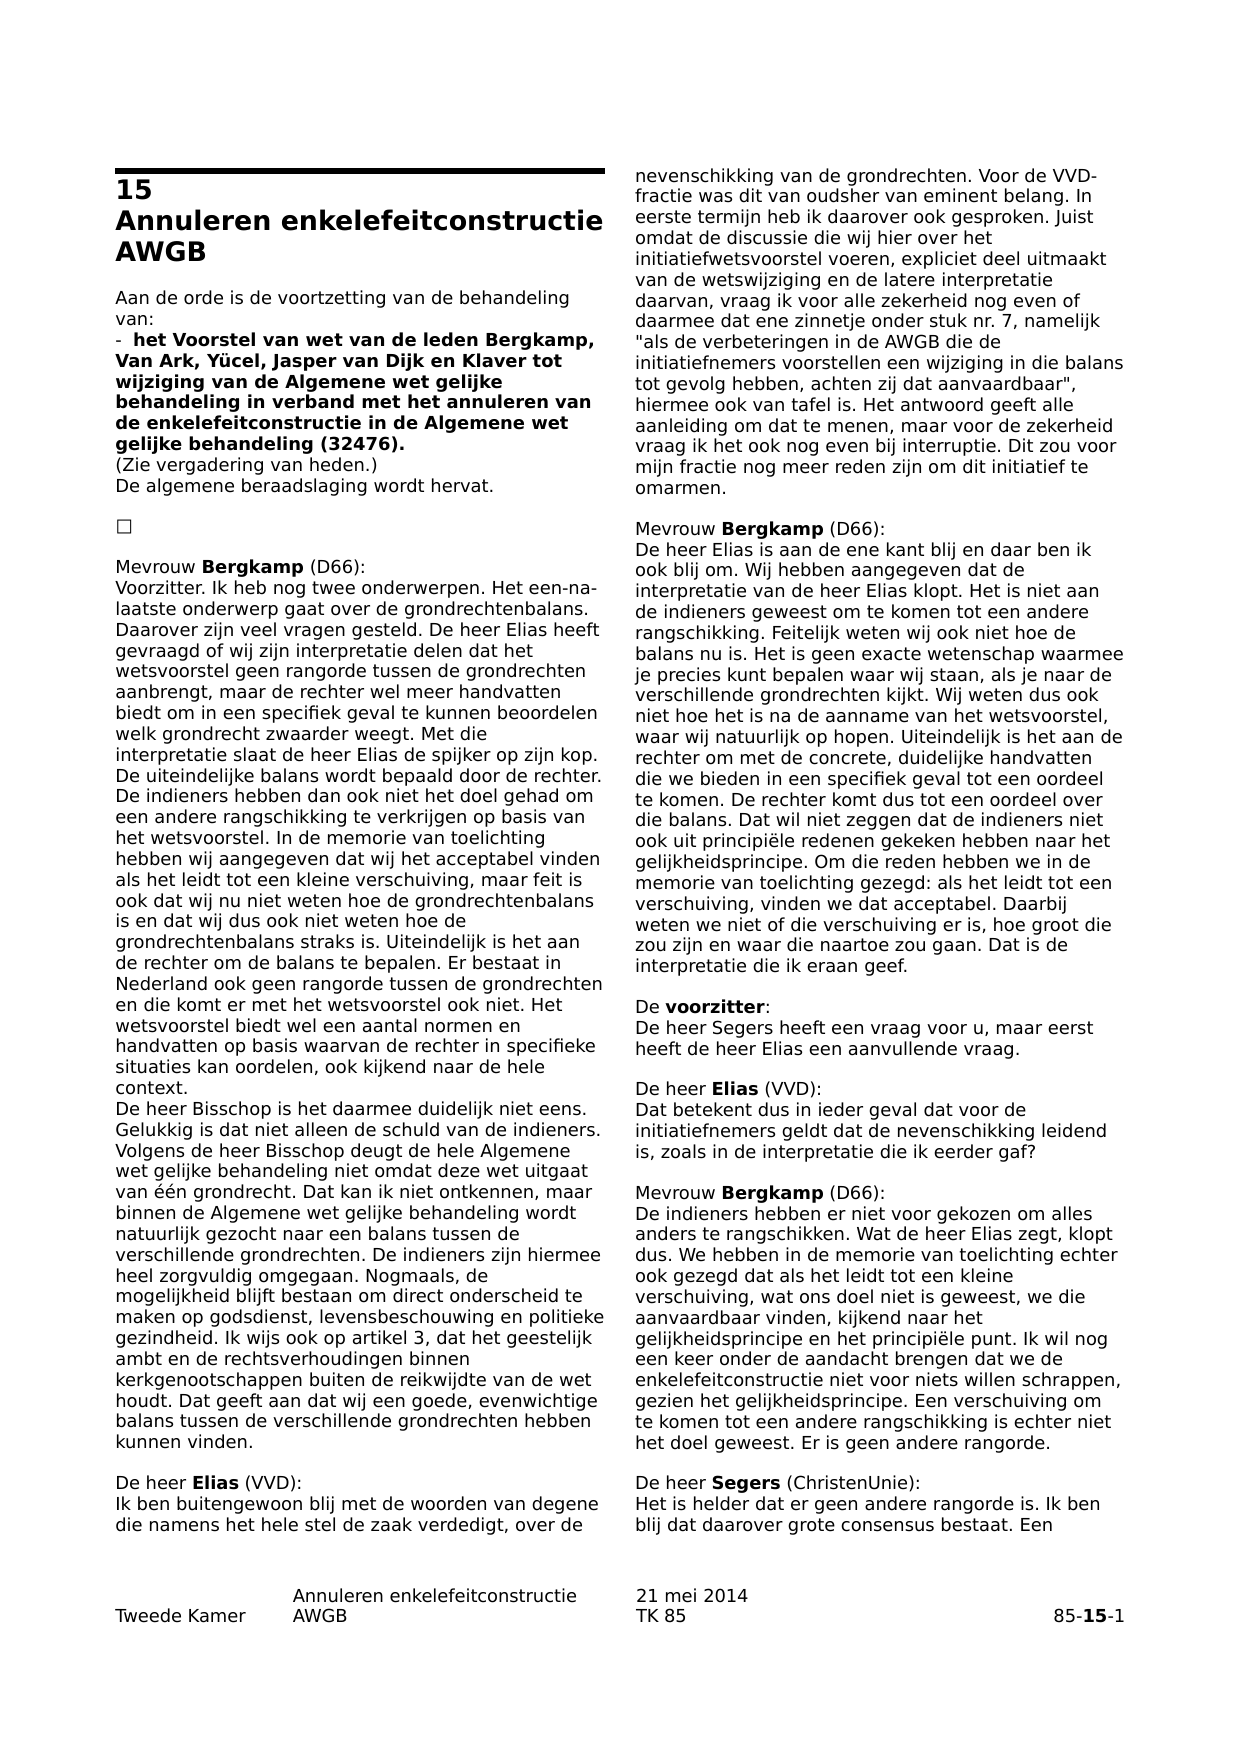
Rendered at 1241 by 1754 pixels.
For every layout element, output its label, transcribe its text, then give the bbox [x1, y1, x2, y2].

text De indieners hebben er niet voor gekozen om alles anders te rangschikken. Wat de heer Elias zegt, klopt dus. We hebben in de memorie van toelichting echter ook gezegd dat als het leidt tot een kleine verschuiving, wat ons doel niet is geweest, we die aanvaardbaar vinden, kijkend naar het gelijkheidsprincipe en het principiële punt. Ik wil nog een keer onder de aandacht brengen dat we de enkelefeitconstructie niet voor niets willen schrappen, gezien het gelijkheidsprincipe. Een verschuiving om te komen tot een andere rangschikking is echter niet het doel geweest. Er is geen andere rangorde. [635, 1203, 1125, 1453]
text De heer Segers heeft een vraag voor u, maar eerst heeft de heer Elias een aanvullende vraag. [635, 1018, 1125, 1059]
text nevenschikking van de grondrechten. Voor de VVD-fractie was dit van oudsher van eminent belang. In eerste termijn heb ik daarover ook gesproken. Juist omdat de discussie die wij hier over het initiatiefwetsvoorstel voeren, expliciet deel uitmaakt van de wetswijziging en de latere interpretatie daarvan, vraag ik voor alle zekerheid nog even of daarmee dat ene zinnetje onder stuk nr. 7, namelijk "als de verbeteringen in de AWGB die de initiatiefnemers voorstellen een wijziging in die balans tot gevolg hebben, achten zij dat aanvaardbaar", hiermee ook van tafel is. Het antwoord geeft alle aanleiding om dat te menen, maar voor de zekerheid vraag ik het ook nog even bij interruptie. Dit zou voor mijn fractie nog meer reden zijn om dit initiatief te omarmen. [635, 165, 1125, 499]
text Het is helder dat er geen andere rangorde is. Ik ben blij dat daarover grote consensus bestaat. Een [635, 1494, 1125, 1536]
text De heer Bisschop is het daarmee duidelijk niet eens. Gelukkig is dat niet alleen de schuld van de indieners. Volgens de heer Bisschop deugt de hele Algemene wet gelijke behandeling niet omdat deze wet uitgaat van één grondrecht. Dat kan ik niet ontkennen, maar binnen de Algemene wet gelijke behandeling wordt natuurlijk gezocht naar een balans tussen de verschillende grondrechten. De indieners zijn hiermee heel zorgvuldig omgegaan. Nogmaals, de mogelijkheid blijft bestaan om direct onderscheid te maken op godsdienst, levensbeschouwing en politieke gezindheid. Ik wijs ook op artikel 3, dat het geestelijk ambt en de rechtsverhoudingen binnen kerkgenootschappen buiten de reikwijdte van de wet houdt. Dat geeft aan dat wij een goede, evenwichtige balans tussen de verschillende grondrechten hebben kunnen vinden. [115, 1099, 605, 1453]
text De heer Elias (VVD): [115, 1473, 605, 1494]
text Voorzitter. Ik heb nog twee onderwerpen. Het een-na-laatste onderwerp gaat over de grondrechtenbalans. Daarover zijn veel vragen gesteld. De heer Elias heeft gevraagd of wij zijn interpretatie delen dat het wetsvoorstel geen rangorde tussen de grondrechten aanbrengt, maar de rechter wel meer handvatten biedt om in een specifiek geval te kunnen beoordelen welk grondrecht zwaarder weegt. Met die interpretatie slaat de heer Elias de spijker op zijn kop. De uiteindelijke balans wordt bepaald door de rechter. De indieners hebben dan ook niet het doel gehad om een andere rangschikking te verkrijgen op basis van het wetsvoorstel. In de memorie van toelichting hebben wij aangegeven dat wij het acceptabel vinden als het leidt tot een kleine verschuiving, maar feit is ook dat wij nu niet weten hoe de grondrechtenbalans is en dat wij dus ook niet weten hoe de grondrechtenbalans straks is. Uiteindelijk is het aan de rechter om de balans te bepalen. Er bestaat in Nederland ook geen rangorde tussen de grondrechten en die komt er met het wetsvoorstel ook niet. Het wetsvoorstel biedt wel een aantal normen en handvatten op basis waarvan de rechter in specifieke situaties kan oordelen, ook kijkend naar de hele context. [115, 578, 605, 1099]
text De voorzitter: [635, 997, 1125, 1018]
text ⬜ [115, 516, 605, 537]
title 15 Annuleren enkelefeitconstructie AWGB [115, 174, 605, 268]
text Aan de orde is de voortzetting van de behandeling van: [115, 288, 605, 330]
text De heer Elias is aan de ene kant blij en daar ben ik ook blij om. Wij hebben aangegeven dat de interpretatie van de heer Elias klopt. Het is niet aan de indieners geweest om te komen tot een andere rangschikking. Feitelijk weten wij ook niet hoe de balans nu is. Het is geen exacte wetenschap waarmee je precies kunt bepalen waar wij staan, als je naar de verschillende grondrechten kijkt. Wij weten dus ook niet hoe het is na de aanname van het wetsvoorstel, waar wij natuurlijk op hopen. Uiteindelijk is het aan de rechter om met de concrete, duidelijke handvatten die we bieden in een specifiek geval tot een oordeel te komen. De rechter komt dus tot een oordeel over die balans. Dat wil niet zeggen dat de indieners niet ook uit principiële redenen gekeken hebben naar het gelijkheidsprincipe. Om die reden hebben we in de memorie van toelichting gezegd: als het leidt tot een verschuiving, vinden we dat acceptabel. Daarbij weten we niet of die verschuiving er is, hoe groot die zou zijn en waar die naartoe zou gaan. Dat is de interpretatie die ik eraan geef. [635, 539, 1125, 977]
text Dat betekent dus in ieder geval dat voor de initiatiefnemers geldt dat de nevenschikking leidend is, zoals in de interpretatie die ik eerder gaf? [635, 1100, 1125, 1162]
text Mevrouw Bergkamp (D66): [115, 557, 605, 578]
text (Zie vergadering van heden.) [115, 455, 605, 476]
text De heer Elias (VVD): [635, 1079, 1125, 1100]
text Ik ben buitengewoon blij met de woorden van degene die namens het hele stel de zaak verdedigt, over de [115, 1494, 605, 1535]
text De algemene beraadslaging wordt hervat. [115, 476, 605, 496]
text Mevrouw Bergkamp (D66): [635, 519, 1125, 539]
list het Voorstel van wet van de leden Bergkamp, Van Ark, Yücel, Jasper van Dijk en Klaver tot wijziging van de Algemene wet gelijke behandeling in verband met het annuleren van de enkelefeitconstructie in de Algemene wet gelijke behandeling (32476). [115, 330, 605, 455]
text Mevrouw Bergkamp (D66): [635, 1182, 1125, 1203]
text De heer Segers (ChristenUnie): [635, 1473, 1125, 1494]
